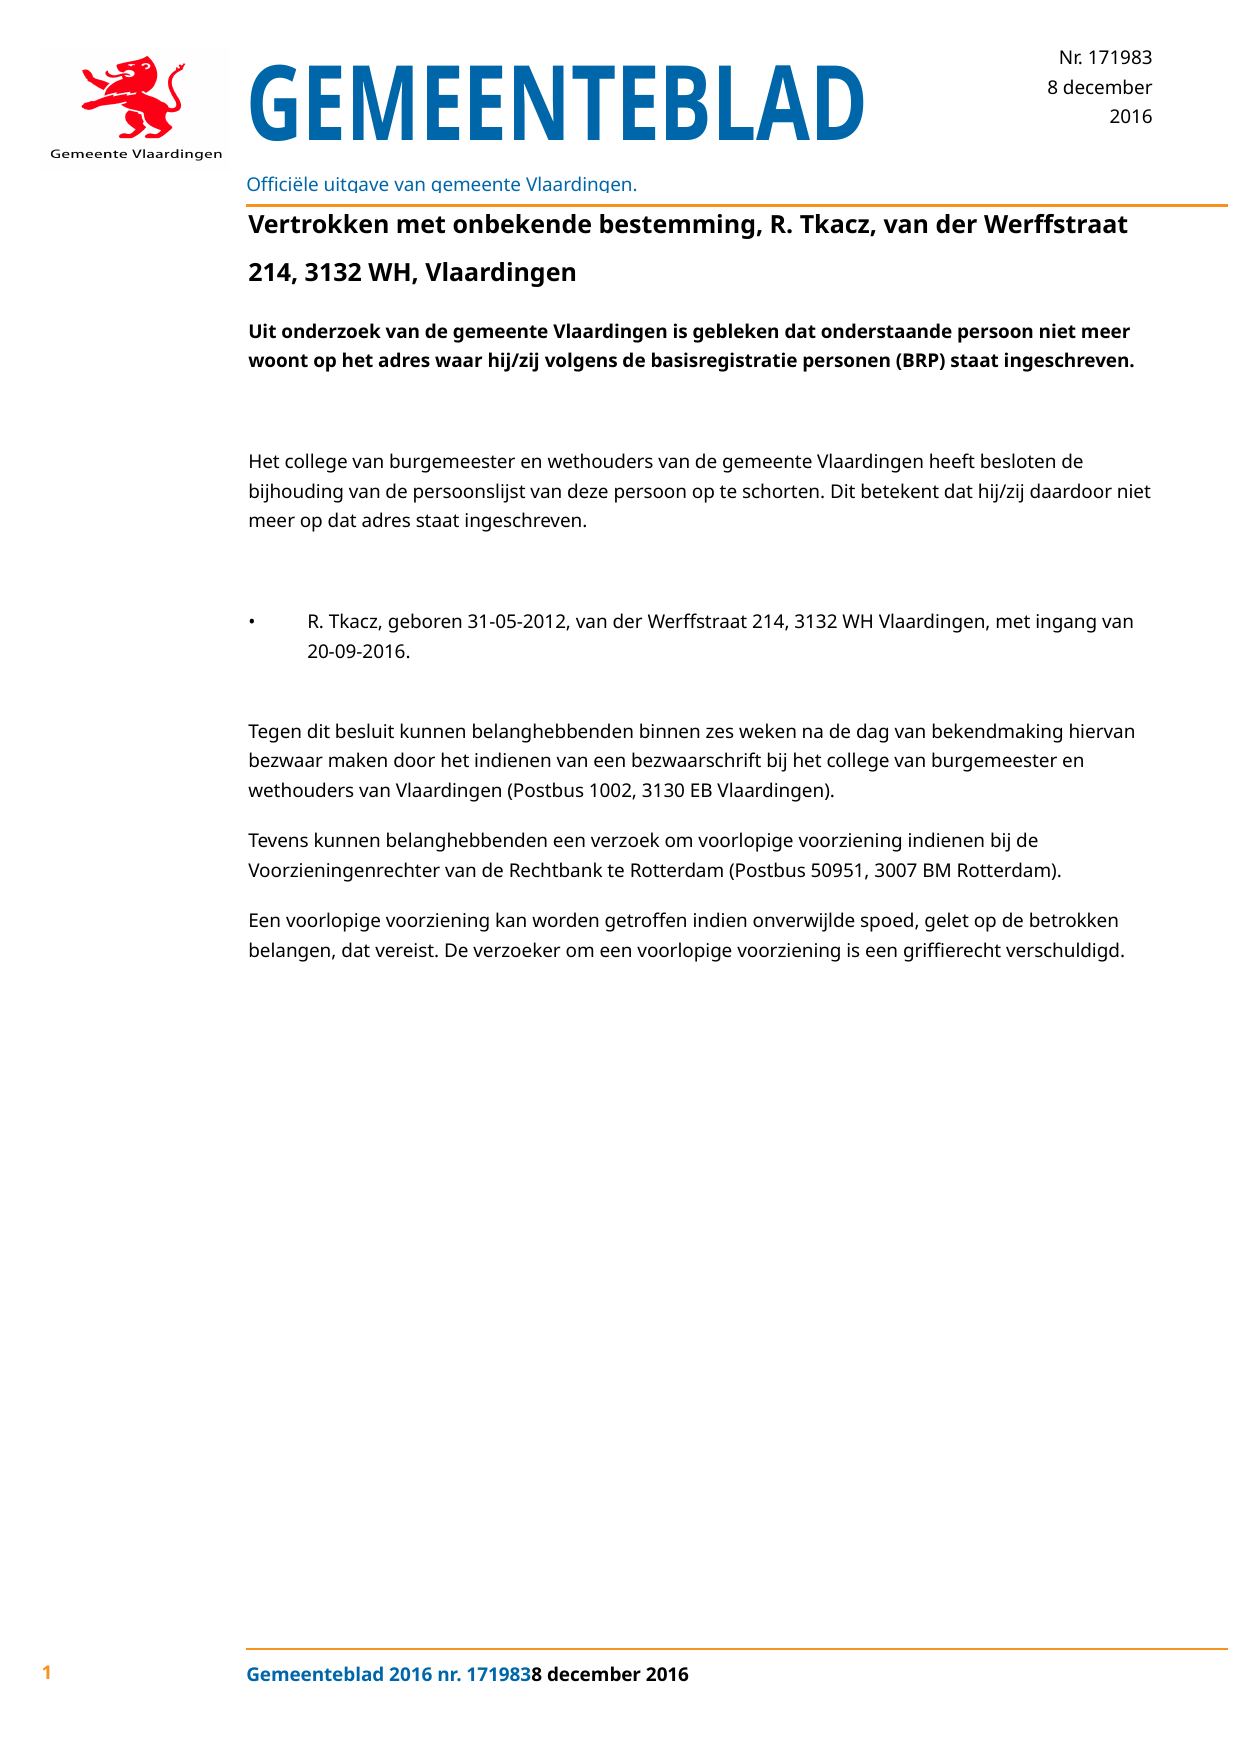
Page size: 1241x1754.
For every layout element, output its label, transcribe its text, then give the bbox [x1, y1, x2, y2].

text Vertrokken met onbekende bestemming, R. Tkacz, van der Werffstraat 214, 3132 WH, Vlaardingen [248, 207, 1152, 288]
text Het college van burgemeester en wethouders van de gemeente Vlaardingen heeft besloten de bijhouding van de persoonslijst van deze persoon op te schorten. Dit betekent dat hij/zij daardoor niet meer op dat adres staat ingeschreven. [248, 448, 1152, 533]
text Een voorlopige voorziening kan worden getroffen indien onverwijlde spoed, gelet op de betrokken belangen, dat vereist. De verzoeker om een voorlopige voorziening is een griffierecht verschuldigd. [248, 907, 1152, 963]
text Tegen dit besluit kunnen belanghebbenden binnen zes weken na de dag van bekendmaking hiervan bezwaar maken door het indienen van een bezwaarschrift bij het college van burgemeester en wethouders van Vlaardingen (Postbus 1002, 3130 EB Vlaardingen). [248, 718, 1152, 803]
picture [41, 47, 231, 172]
text Uit onderzoek van de gemeente Vlaardingen is gebleken dat onderstaande persoon niet meer woont op het adres waar hij/zij volgens de basisregistratie personen (BRP) staat ingeschreven. [248, 318, 1152, 373]
list R. Tkacz, geboren 31-05-2012, van der Werffstraat 214, 3132 WH Vlaardingen, met ingang van 20-09-2016. [248, 608, 1152, 664]
text Tevens kunnen belanghebbenden een verzoek om voorlopige voorziening indienen bij de Voorzieningenrechter van de Rechtbank te Rotterdam (Postbus 50951, 3007 BM Rotterdam). [248, 827, 1152, 883]
